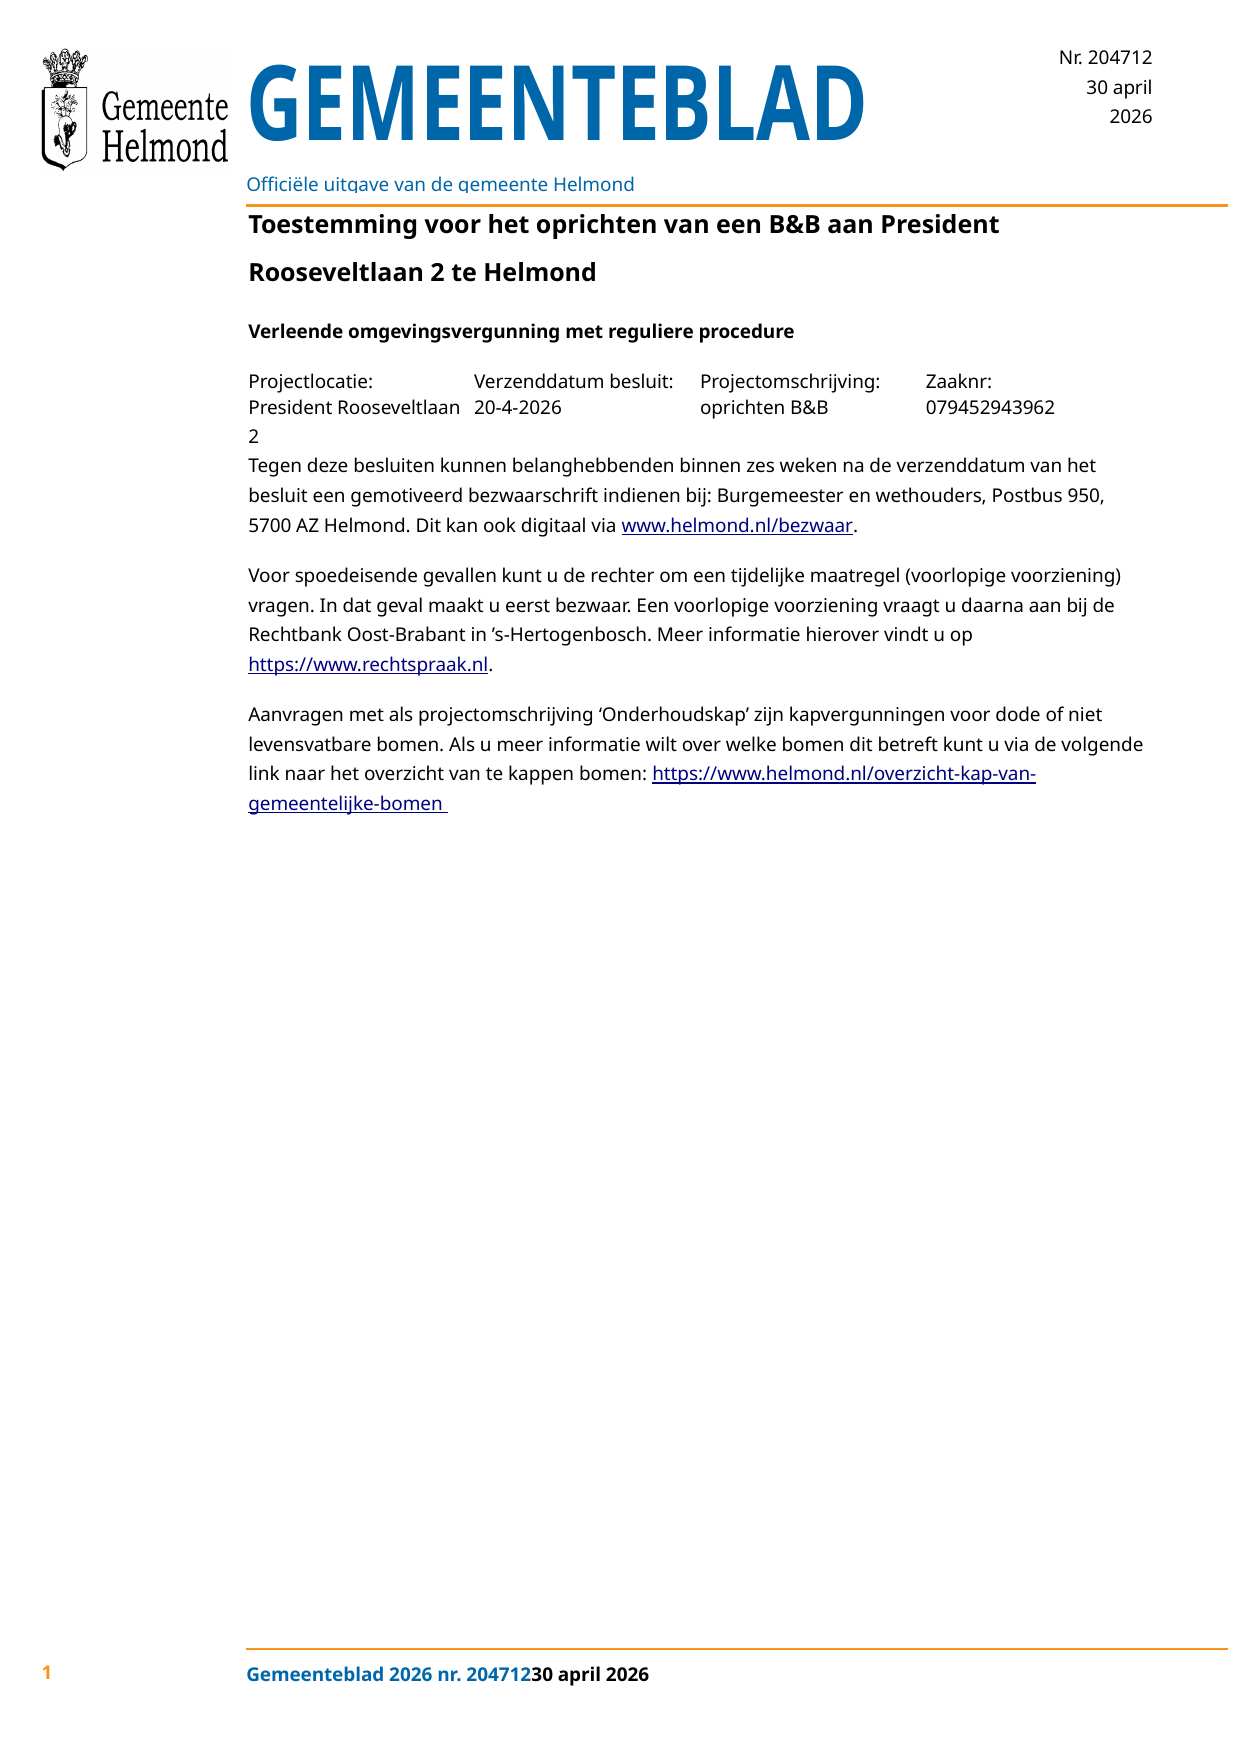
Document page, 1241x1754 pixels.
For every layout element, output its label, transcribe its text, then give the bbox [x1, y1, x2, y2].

text Tegen deze besluiten kunnen belanghebbenden binnen zes weken na de verzenddatum van het besluit een gemotiveerd bezwaarschrift indienen bij: Burgemeester en wethouders, Postbus 950, 5700 AZ Helmond. Dit kan ook digitaal via www.helmond.nl/bezwaar. [248, 453, 1152, 538]
table_cell oprichten B&B [700, 394, 926, 449]
table_header Zaaknr: [926, 369, 1152, 394]
picture [41, 47, 231, 172]
table_cell 079452943962 [926, 394, 1152, 449]
table_header Projectomschrijving: [700, 369, 926, 394]
table_cell President Rooseveltlaan 2 [248, 394, 474, 449]
table_header Projectlocatie: [248, 369, 474, 394]
table_cell 20-4-2026 [474, 394, 700, 449]
text Aanvragen met als projectomschrijving ‘Onderhoudskap’ zijn kapvergunningen voor dode of niet levensvatbare bomen. Als u meer informatie wilt over welke bomen dit betreft kunt u via de volgende link naar het overzicht van te kappen bomen: https://www.helmond.nl/overzicht-kap-van-gemeentelijke-bomen [248, 701, 1152, 816]
table_header Verzenddatum besluit: [474, 369, 700, 394]
text Verleende omgevingsvergunning met reguliere procedure [248, 318, 1152, 344]
text Voor spoedeisende gevallen kunt u de rechter om een tijdelijke maatregel (voorlopige voorziening) vragen. In dat geval maakt u eerst bezwaar. Een voorlopige voorziening vraagt u daarna aan bij de Rechtbank Oost-Brabant in ’s-Hertogenbosch. Meer informatie hierover vindt u op https://www.rechtspraak.nl. [248, 562, 1152, 677]
text Toestemming voor het oprichten van een B&B aan President Rooseveltlaan 2 te Helmond [248, 207, 1152, 288]
